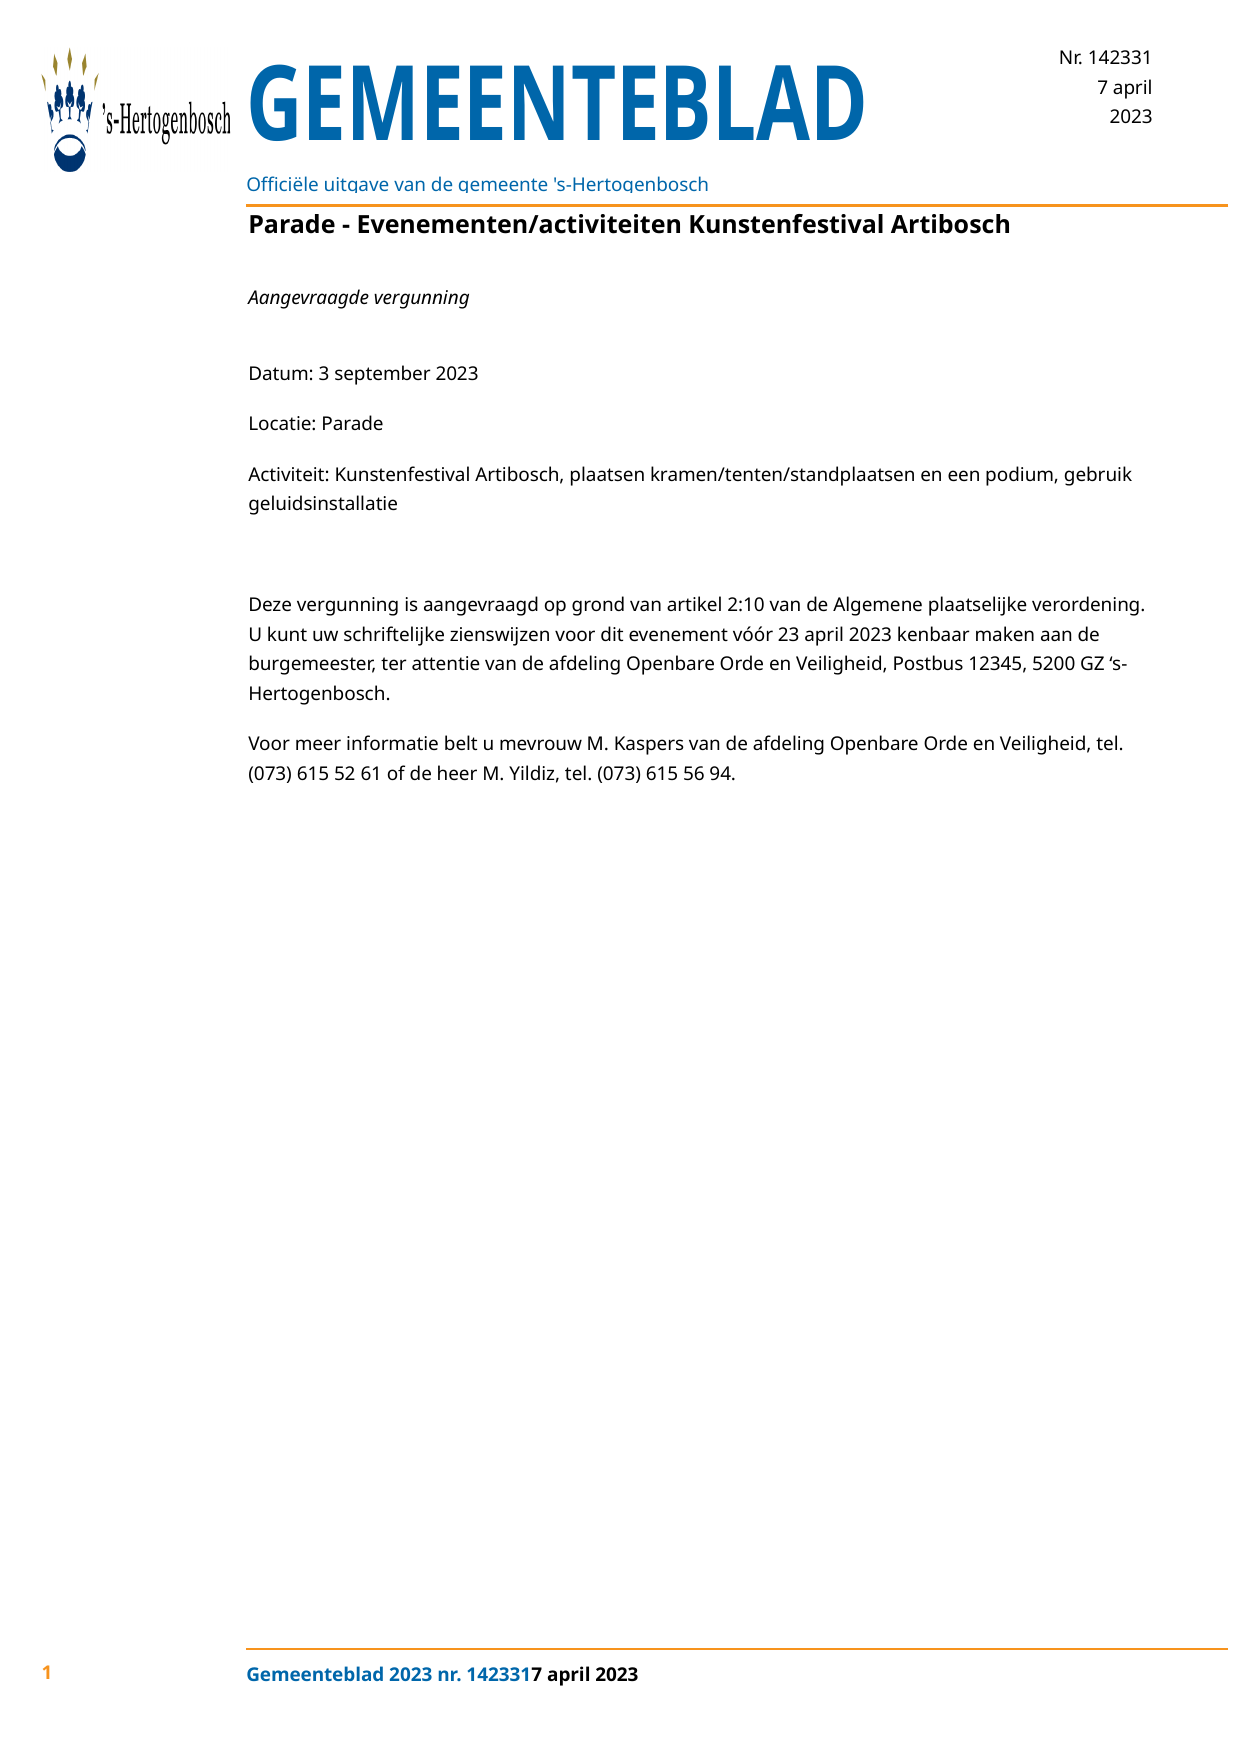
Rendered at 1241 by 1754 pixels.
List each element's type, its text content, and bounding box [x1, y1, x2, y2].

text Aangevraagde vergunning [248, 284, 1152, 309]
text Locatie: Parade [248, 410, 1152, 436]
picture [41, 47, 231, 172]
text Parade - Evenementen/activiteiten Kunstenfestival Artibosch [248, 207, 1152, 241]
text Deze vergunning is aangevraagd op grond van artikel 2:10 van de Algemene plaatselijke verordening. U kunt uw schriftelijke zienswijzen voor dit evenement vóór 23 april 2023 kenbaar maken aan de burgemeester, ter attentie van de afdeling Openbare Orde en Veiligheid, Postbus 12345, 5200 GZ ‘s-Hertogenbosch. [248, 591, 1152, 706]
text Datum: 3 september 2023 [248, 360, 1152, 386]
text Voor meer informatie belt u mevrouw M. Kaspers van de afdeling Openbare Orde en Veiligheid, tel. (073) 615 52 61 of de heer M. Yildiz, tel. (073) 615 56 94. [248, 730, 1152, 786]
text Activiteit: Kunstenfestival Artibosch, plaatsen kramen/tenten/standplaatsen en een podium, gebruik geluidsinstallatie [248, 461, 1152, 516]
